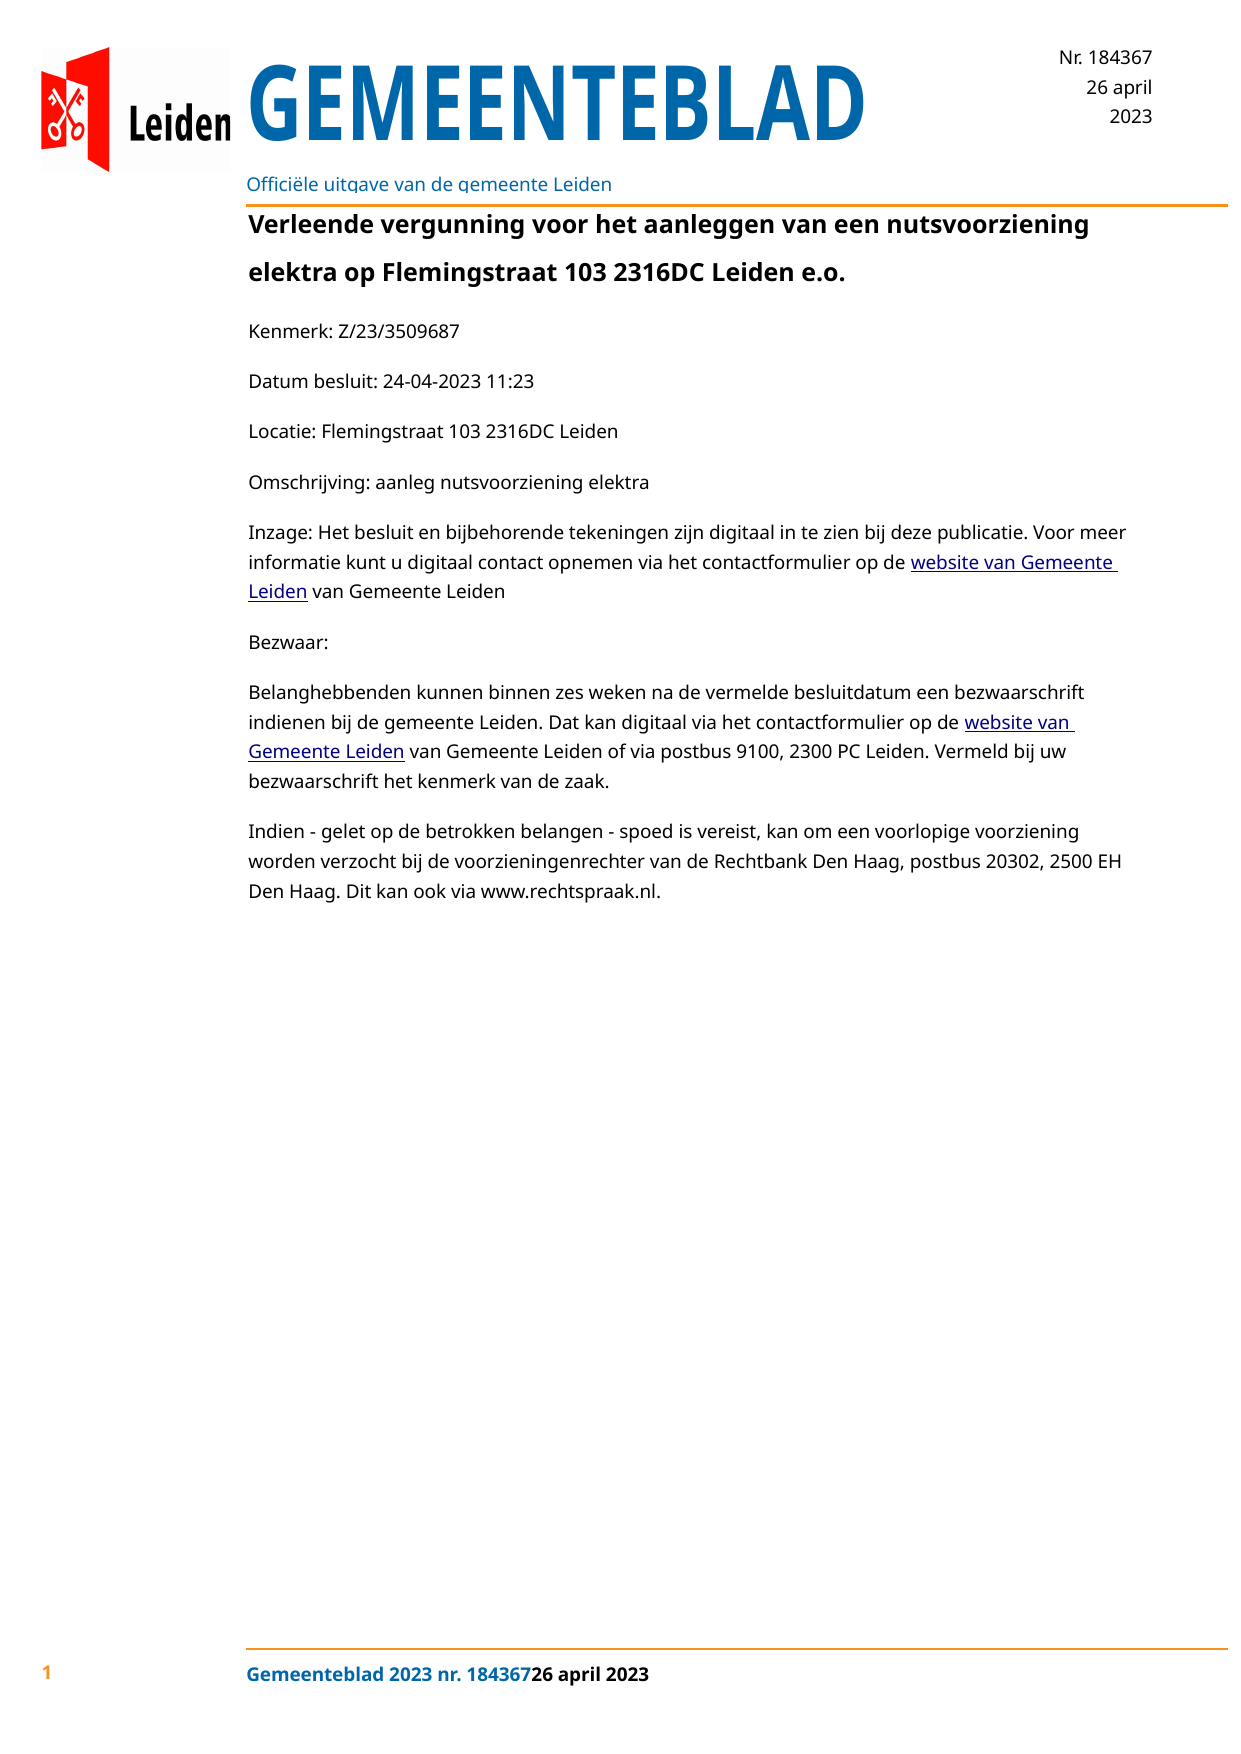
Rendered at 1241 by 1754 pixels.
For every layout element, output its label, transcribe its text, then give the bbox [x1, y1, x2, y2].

text Bezwaar: [248, 629, 1152, 655]
text Inzage: Het besluit en bijbehorende tekeningen zijn digitaal in te zien bij deze publicatie. Voor meer informatie kunt u digitaal contact opnemen via het contactformulier op de website van Gemeente Leiden van Gemeente Leiden [248, 519, 1152, 604]
text Indien - gelet op de betrokken belangen - spoed is vereist, kan om een voorlopige voorziening worden verzocht bij de voorzieningenrechter van de Rechtbank Den Haag, postbus 20302, 2500 EH Den Haag. Dit kan ook via www.rechtspraak.nl. [248, 819, 1152, 904]
text Datum besluit: 24-04-2023 11:23 [248, 368, 1152, 394]
picture [41, 47, 231, 172]
text Kenmerk: Z/23/3509687 [248, 318, 1152, 344]
text Omschrijving: aanleg nutsvoorziening elektra [248, 469, 1152, 495]
text Locatie: Flemingstraat 103 2316DC Leiden [248, 419, 1152, 444]
text Verleende vergunning voor het aanleggen van een nutsvoorziening elektra op Flemingstraat 103 2316DC Leiden e.o. [248, 207, 1152, 288]
text Belanghebbenden kunnen binnen zes weken na de vermelde besluitdatum een bezwaarschrift indienen bij de gemeente Leiden. Dat kan digitaal via het contactformulier op de website van Gemeente Leiden van Gemeente Leiden of via postbus 9100, 2300 PC Leiden. Vermeld bij uw bezwaarschrift het kenmerk van de zaak. [248, 679, 1152, 794]
